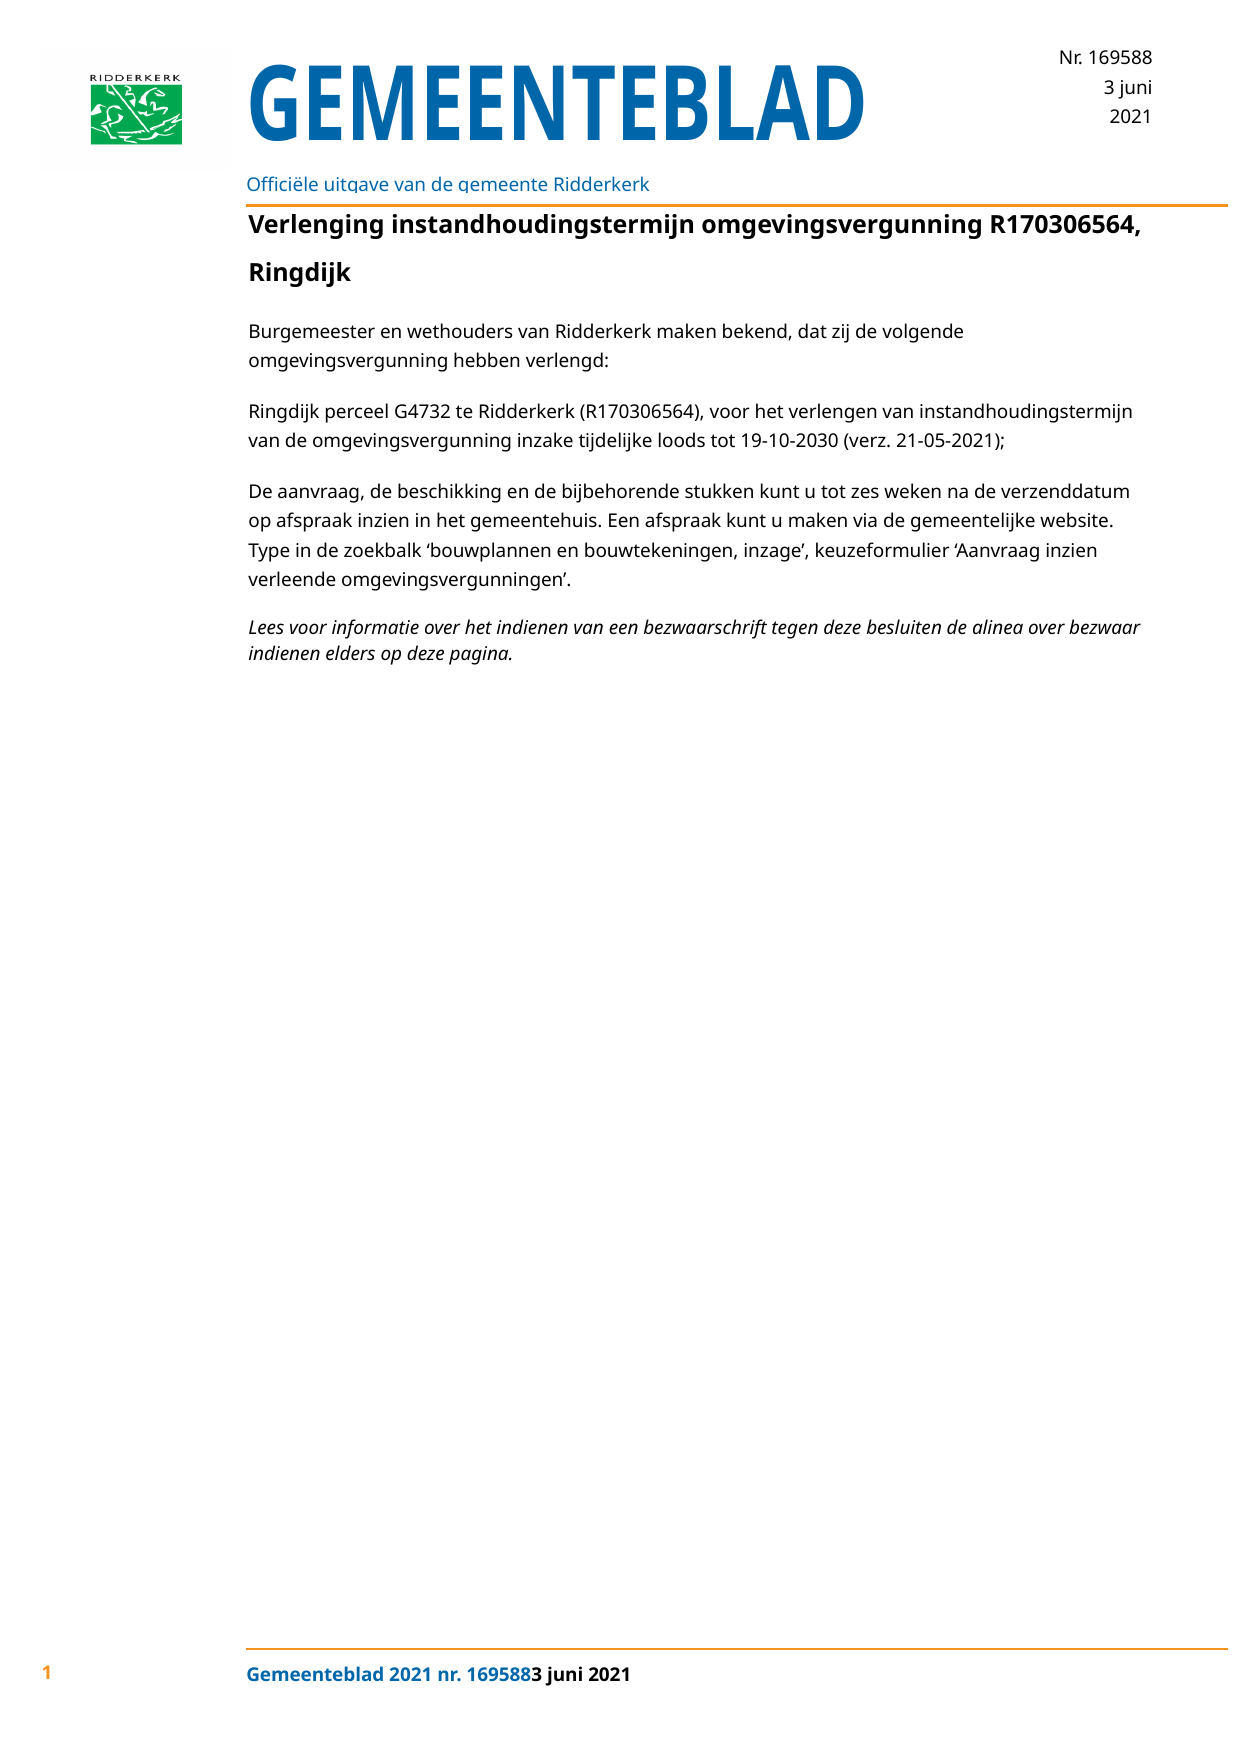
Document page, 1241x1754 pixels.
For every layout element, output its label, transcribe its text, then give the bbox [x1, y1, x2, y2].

picture [41, 47, 231, 172]
text Lees voor informatie over het indienen van een bezwaarschrift tegen deze besluiten de alinea over bezwaar indienen elders op deze pagina. [248, 614, 1152, 666]
text Verlenging instandhoudingstermijn omgevingsvergunning R170306564, Ringdijk [248, 207, 1152, 288]
text Ringdijk perceel G4732 te Ridderkerk (R170306564), voor het verlengen van instandhoudingstermijn van de omgevingsvergunning inzake tijdelijke loods tot 19-10-2030 (verz. 21-05-2021); [248, 398, 1152, 453]
text De aanvraag, de beschikking en de bijbehorende stukken kunt u tot zes weken na de verzenddatum op afspraak inzien in het gemeentehuis. Een afspraak kunt u maken via de gemeentelijke website. Type in de zoekbalk ‘bouwplannen en bouwtekeningen, inzage’, keuzeformulier ‘Aanvraag inzien verleende omgevingsvergunningen’. [248, 478, 1152, 592]
text Burgemeester en wethouders van Ridderkerk maken bekend, dat zij de volgende omgevingsvergunning hebben verlengd: [248, 318, 1152, 373]
